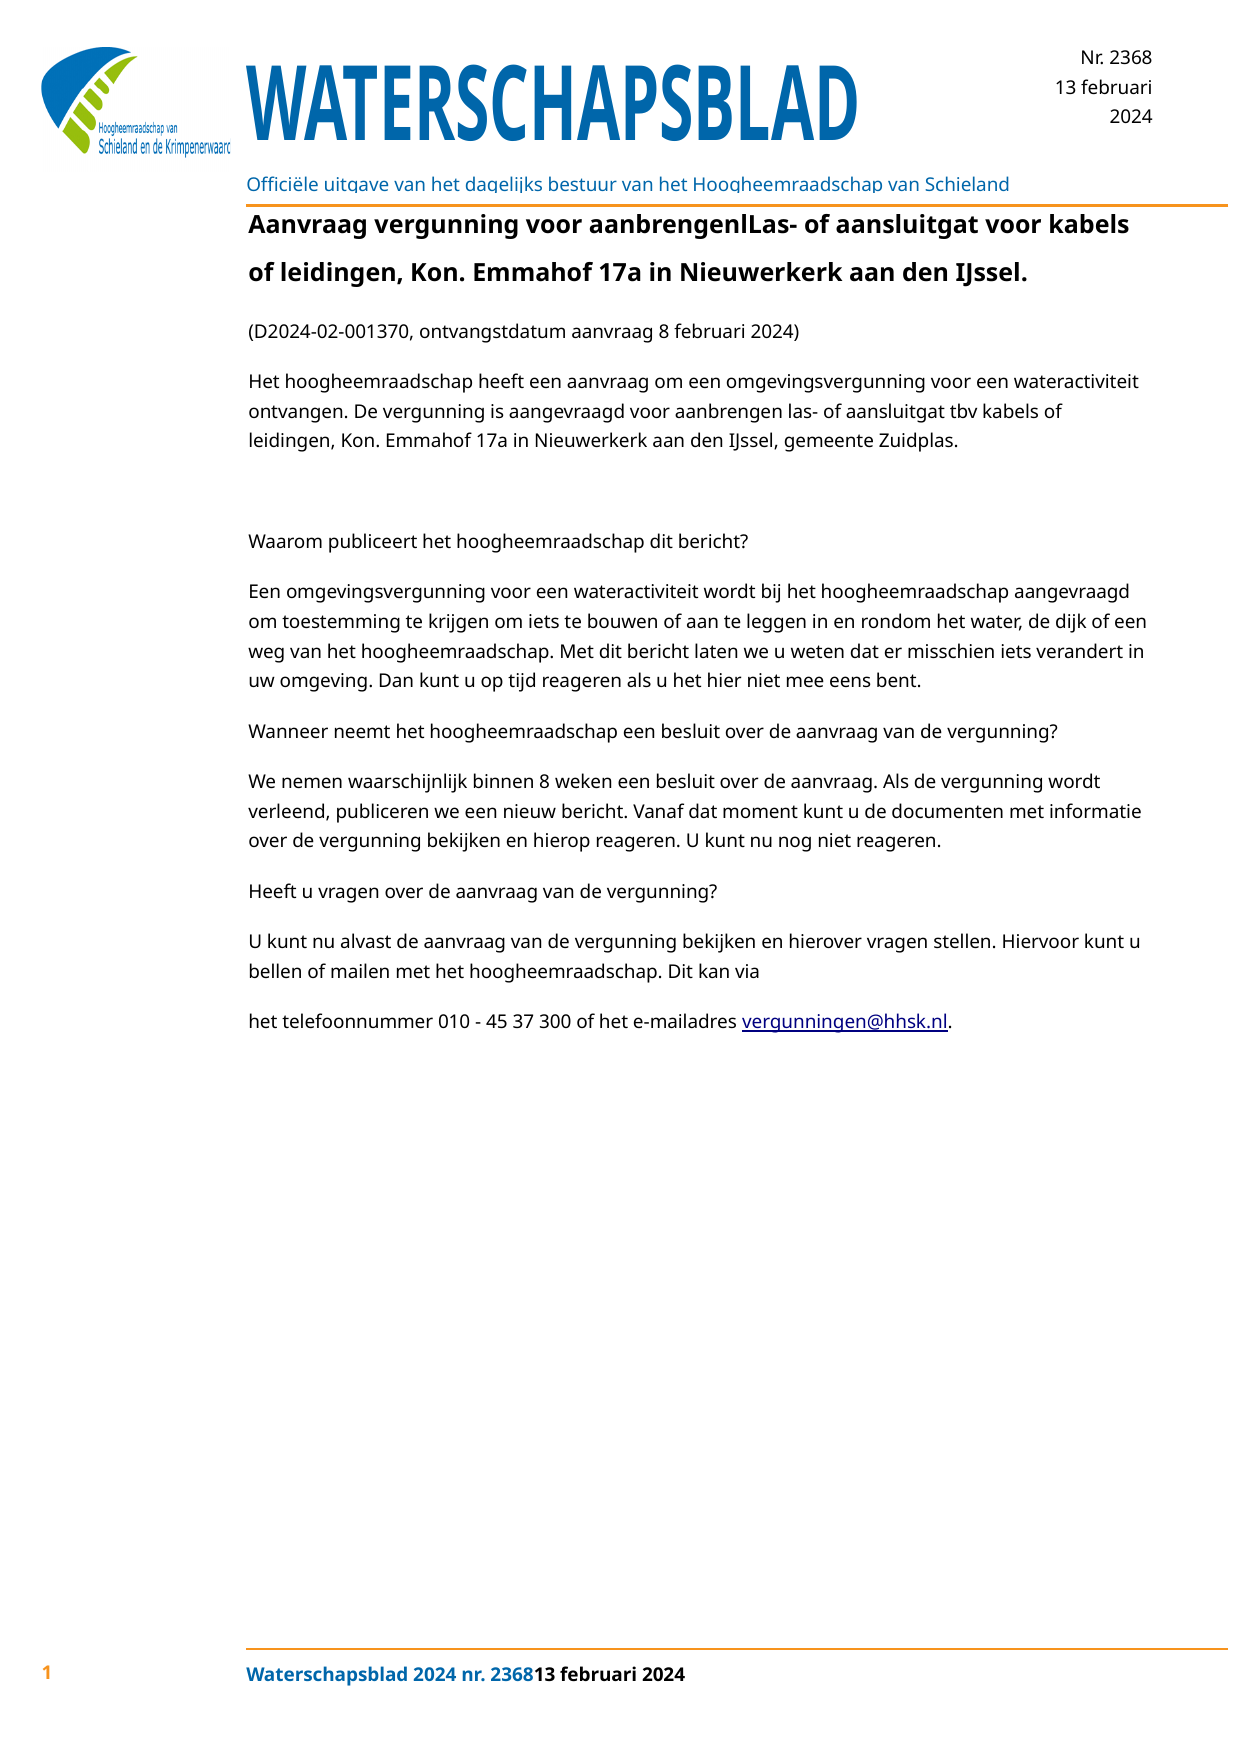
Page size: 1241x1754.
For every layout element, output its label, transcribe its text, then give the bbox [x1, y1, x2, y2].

text We nemen waarschijnlijk binnen 8 weken een besluit over de aanvraag. Als de vergunning wordt verleend, publiceren we een nieuw bericht. Vanaf dat moment kunt u de documenten met informatie over de vergunning bekijken en hierop reageren. U kunt nu nog niet reageren. [248, 768, 1152, 853]
text U kunt nu alvast de aanvraag van de vergunning bekijken en hierover vragen stellen. Hiervoor kunt u bellen of mailen met het hoogheemraadschap. Dit kan via [248, 928, 1152, 984]
text (D2024-02-001370, ontvangstdatum aanvraag 8 februari 2024) [248, 318, 1152, 344]
text Het hoogheemraadschap heeft een aanvraag om een omgevingsvergunning voor een wateractiviteit ontvangen. De vergunning is aangevraagd voor aanbrengen las- of aansluitgat tbv kabels of leidingen, Kon. Emmahof 17a in Nieuwerkerk aan den IJssel, gemeente Zuidplas. [248, 368, 1152, 453]
text Heeft u vragen over de aanvraag van de vergunning? [248, 878, 1152, 904]
text Aanvraag vergunning voor aanbrengenlLas- of aansluitgat voor kabels of leidingen, Kon. Emmahof 17a in Nieuwerkerk aan den IJssel. [248, 207, 1152, 288]
text Wanneer neemt het hoogheemraadschap een besluit over de aanvraag van de vergunning? [248, 718, 1152, 744]
text het telefoonnummer 010 - 45 37 300 of het e-mailadres vergunningen@hhsk.nl. [248, 1008, 1152, 1034]
text Een omgevingsvergunning voor een wateractiviteit wordt bij het hoogheemraadschap aangevraagd om toestemming te krijgen om iets te bouwen of aan te leggen in en rondom het water, de dijk of een weg van het hoogheemraadschap. Met dit bericht laten we u weten dat er misschien iets verandert in uw omgeving. Dan kunt u op tijd reageren als u het hier niet mee eens bent. [248, 579, 1152, 693]
text Waarom publiceert het hoogheemraadschap dit bericht? [248, 528, 1152, 554]
picture [41, 47, 231, 172]
